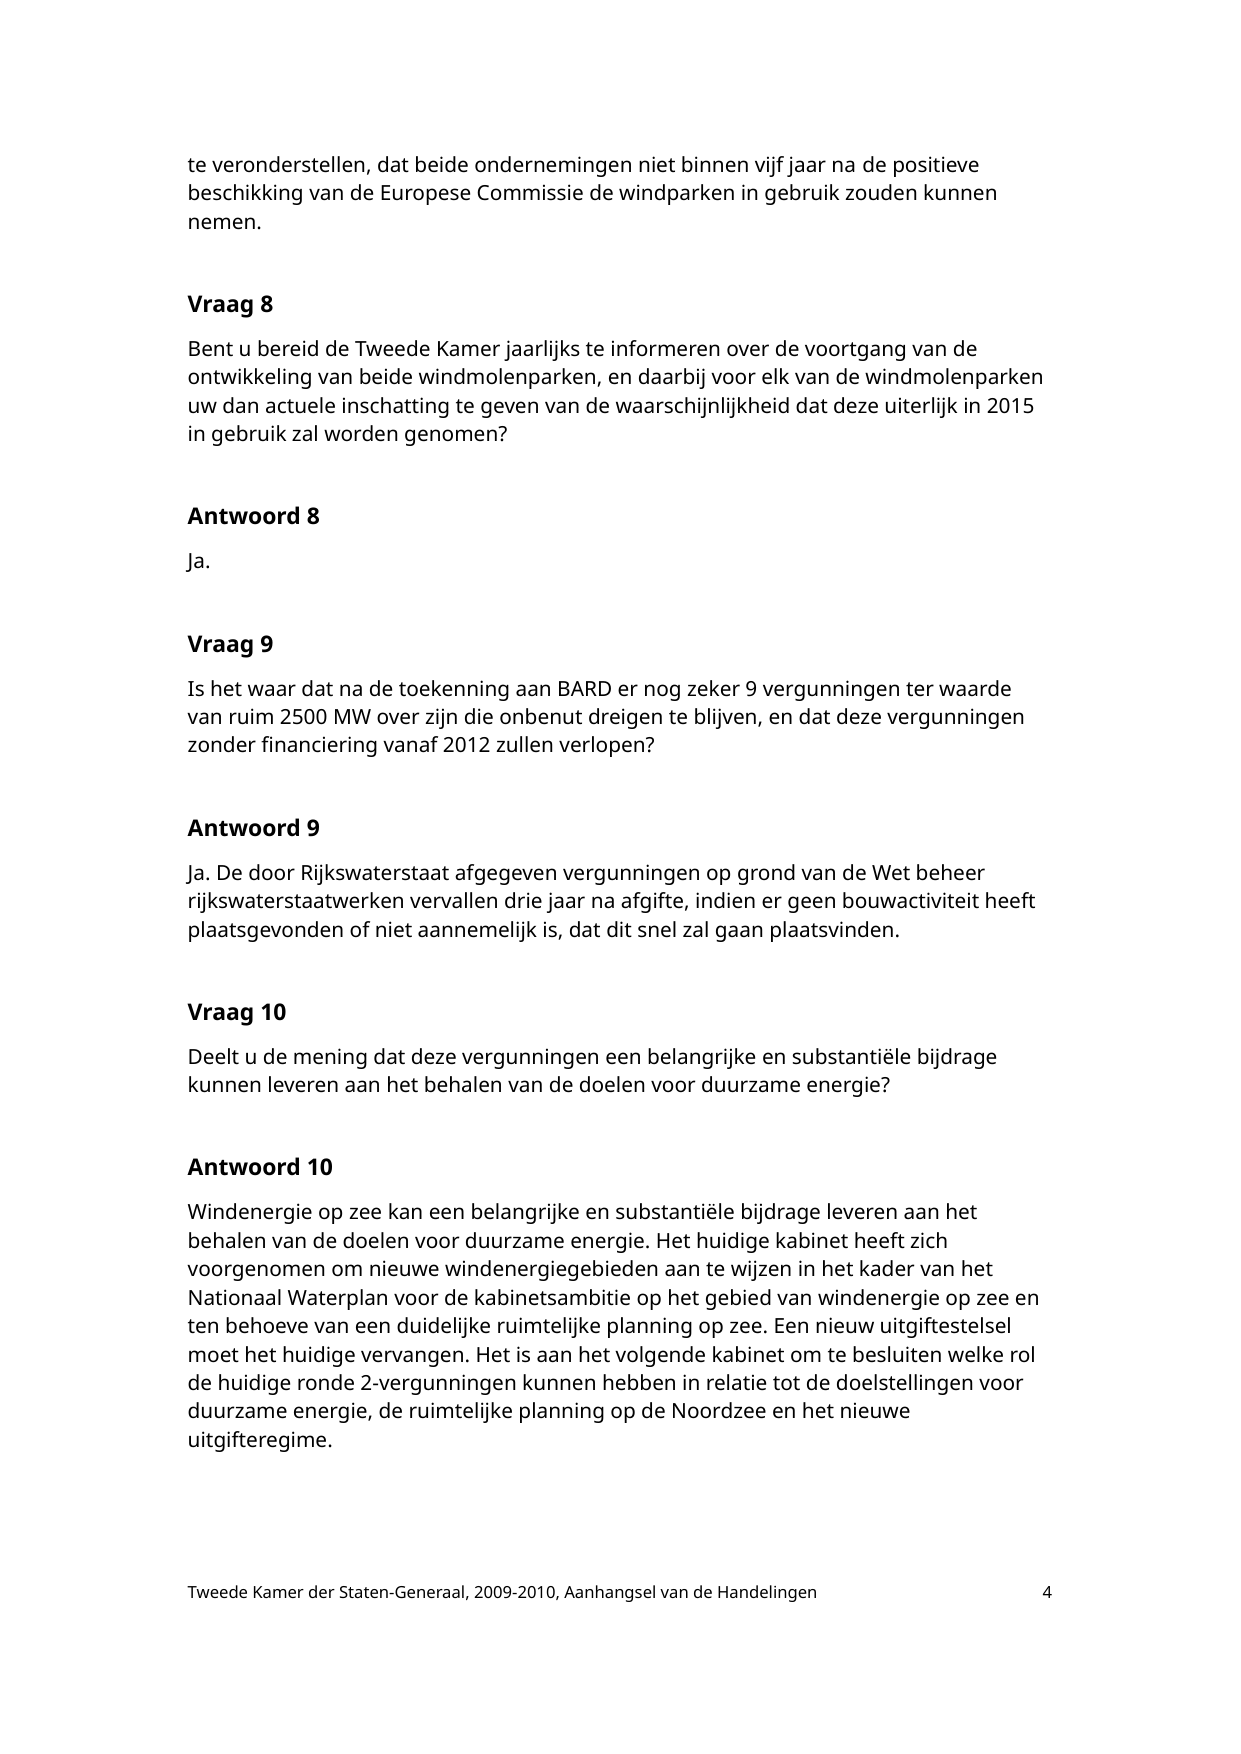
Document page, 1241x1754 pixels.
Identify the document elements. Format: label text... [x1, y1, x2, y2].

text Deelt u de mening dat deze vergunningen een belangrijke en substantiële bijdrage kunnen leveren aan het behalen van de doelen voor duurzame energie? [187, 1042, 1053, 1099]
text Ja. De door Rijkswaterstaat afgegeven vergunningen op grond van de Wet beheer rijkswaterstaatwerken vervallen drie jaar na afgifte, indien er geen bouwactiviteit heeft plaatsgevonden of niet aannemelijk is, dat dit snel zal gaan plaatsvinden. [187, 858, 1053, 943]
text te veronderstellen, dat beide ondernemingen niet binnen vijf jaar na de positieve beschikking van de Europese Commissie de windparken in gebruik zouden kunnen nemen. [187, 150, 1053, 235]
subtitle Vraag 8 [187, 288, 1053, 319]
text Ja. [187, 547, 1053, 575]
subtitle Vraag 10 [187, 996, 1053, 1027]
subtitle Antwoord 10 [187, 1151, 1053, 1182]
subtitle Antwoord 8 [187, 500, 1053, 532]
subtitle Antwoord 9 [187, 812, 1053, 843]
text Is het waar dat na de toekenning aan BARD er nog zeker 9 vergunningen ter waarde van ruim 2500 MW over zijn die onbenut dreigen te blijven, en dat deze vergunningen zonder financiering vanaf 2012 zullen verlopen? [187, 674, 1053, 759]
subtitle Vraag 9 [187, 627, 1053, 659]
text Windenergie op zee kan een belangrijke en substantiële bijdrage leveren aan het behalen van de doelen voor duurzame energie. Het huidige kabinet heeft zich voorgenomen om nieuwe windenergiegebieden aan te wijzen in het kader van het Nationaal Waterplan voor de kabinetsambitie op het gebied van windenergie op zee en ten behoeve van een duidelijke ruimtelijke planning op zee. Een nieuw uitgiftestelsel moet het huidige vervangen. Het is aan het volgende kabinet om te besluiten welke rol de huidige ronde 2-vergunningen kunnen hebben in relatie tot de doelstellingen voor duurzame energie, de ruimtelijke planning op de Noordzee en het nieuwe uitgifteregime. [187, 1197, 1053, 1453]
text Bent u bereid de Tweede Kamer jaarlijks te informeren over de voortgang van de ontwikkeling van beide windmolenparken, en daarbij voor elk van de windmolenparken uw dan actuele inschatting te geven van de waarschijnlijkheid dat deze uiterlijk in 2015 in gebruik zal worden genomen? [187, 334, 1053, 448]
